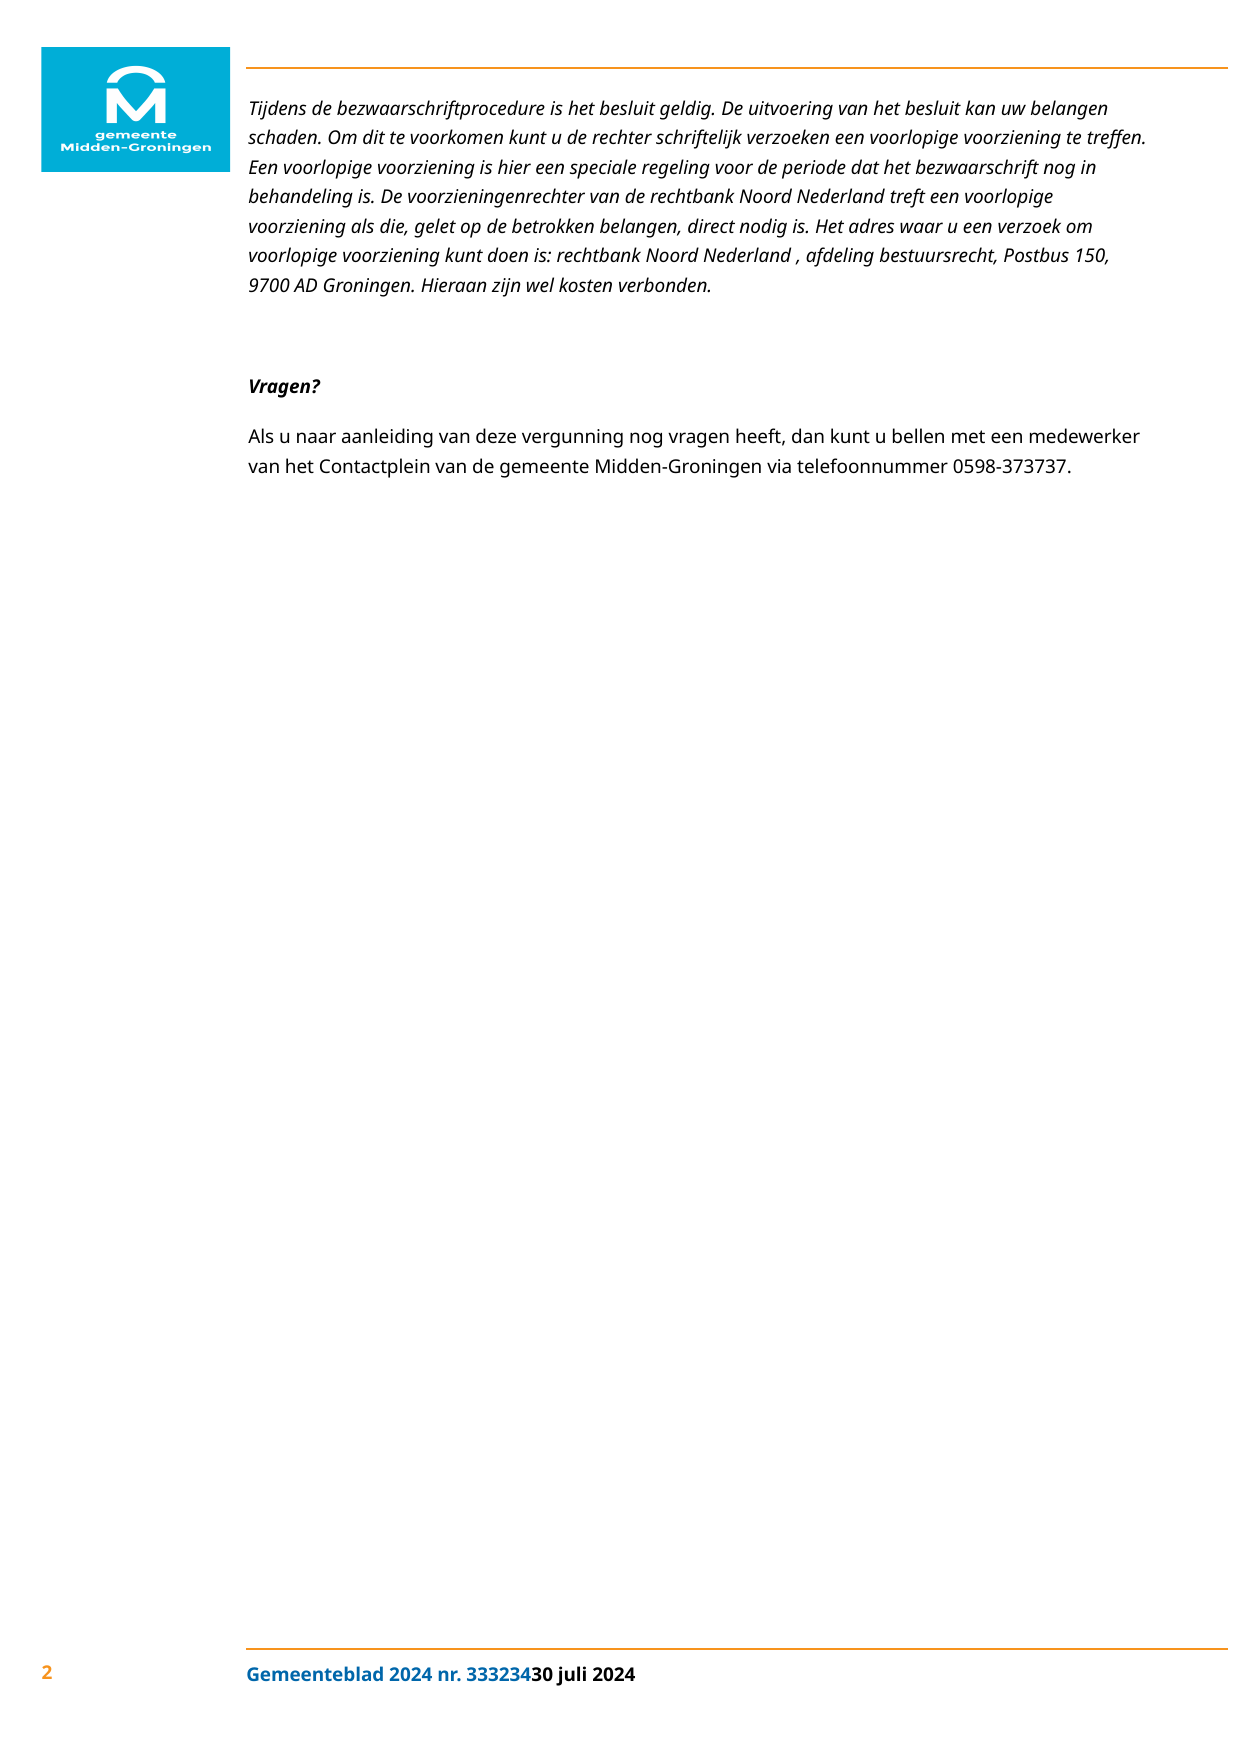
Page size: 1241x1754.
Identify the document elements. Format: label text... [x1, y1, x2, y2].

text Vragen? [248, 373, 1152, 399]
picture [107, 89, 165, 122]
text Als u naar aanleiding van deze vergunning nog vragen heeft, dan kunt u bellen met een medewerker van het Contactplein van de gemeente Midden-Groningen via telefoonnummer 0598-373737. [248, 423, 1152, 479]
picture [184, 146, 190, 153]
picture [108, 66, 164, 82]
text Tijdens de bezwaarschriftprocedure is het besluit geldig. De uitvoering van het besluit kan uw belangen schaden. Om dit te voorkomen kunt u de rechter schriftelijk verzoeken een voorlopige voorziening te treffen. Een voorlopige voorziening is hier een speciale regeling voor de periode dat het bezwaarschrift nog in behandeling is. De voorzieningenrechter van de rechtbank Noord Nederland treft een voorlopige voorziening als die, gelet op de betrokken belangen, direct nodig is. Het adres waar u een verzoek om voorlopige voorziening kunt doen is: rechtbank Noord Nederland , afdeling bestuursrecht, Postbus 150, 9700 AD Groningen. Hieraan zijn wel kosten verbonden. [248, 95, 1152, 298]
